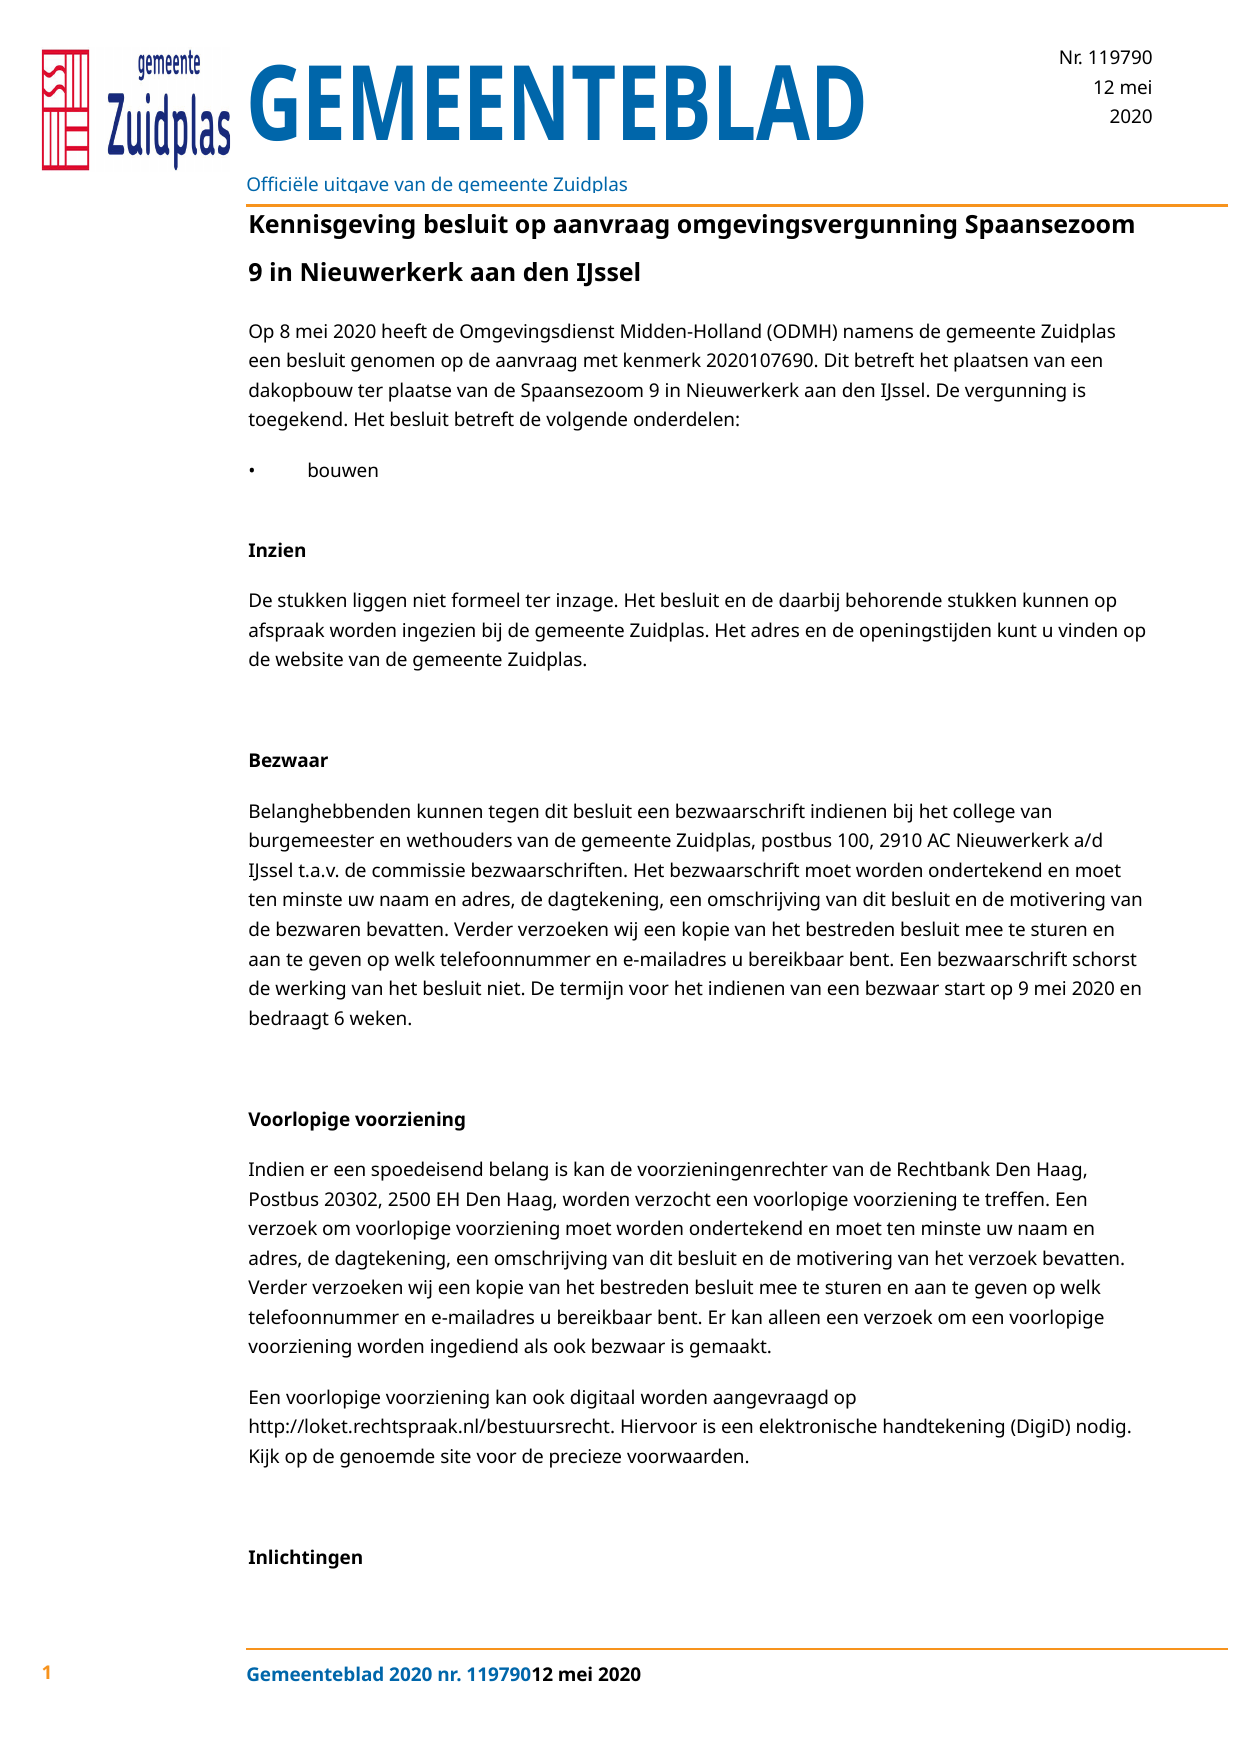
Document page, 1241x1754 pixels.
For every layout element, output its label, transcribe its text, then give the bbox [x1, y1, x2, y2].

text De stukken liggen niet formeel ter inzage. Het besluit en de daarbij behorende stukken kunnen op afspraak worden ingezien bij de gemeente Zuidplas. Het adres en de openingstijden kunt u vinden op de website van de gemeente Zuidplas. [248, 587, 1152, 672]
picture [41, 47, 231, 172]
text Inlichtingen [248, 1544, 1152, 1570]
text Kennisgeving besluit op aanvraag omgevingsvergunning Spaansezoom 9 in Nieuwerkerk aan den IJssel [248, 207, 1152, 288]
text Indien er een spoedeisend belang is kan de voorzieningenrechter van de Rechtbank Den Haag, Postbus 20302, 2500 EH Den Haag, worden verzocht een voorlopige voorziening te treffen. Een verzoek om voorlopige voorziening moet worden ondertekend en moet ten minste uw naam en adres, de dagtekening, een omschrijving van dit besluit en de motivering van het verzoek bevatten. Verder verzoeken wij een kopie van het bestreden besluit mee te sturen en aan te geven op welk telefoonnummer en e-mailadres u bereikbaar bent. Er kan alleen een verzoek om een voorlopige voorziening worden ingediend als ook bezwaar is gemaakt. [248, 1156, 1152, 1359]
text Bezwaar [248, 747, 1152, 773]
text Voorlopige voorziening [248, 1106, 1152, 1132]
text Een voorlopige voorziening kan ook digitaal worden aangevraagd op http://loket.rechtspraak.nl/bestuursrecht. Hiervoor is een elektronische handtekening (DigiD) nodig. Kijk op de genoemde site voor de precieze voorwaarden. [248, 1384, 1152, 1469]
text Belanghebbenden kunnen tegen dit besluit een bezwaarschrift indienen bij het college van burgemeester en wethouders van de gemeente Zuidplas, postbus 100, 2910 AC Nieuwerkerk a/d IJssel t.a.v. de commissie bezwaarschriften. Het bezwaarschrift moet worden ondertekend en moet ten minste uw naam en adres, de dagtekening, een omschrijving van dit besluit en de motivering van de bezwaren bevatten. Verder verzoeken wij een kopie van het bestreden besluit mee te sturen en aan te geven op welk telefoonnummer en e-mailadres u bereikbaar bent. Een bezwaarschrift schorst de werking van het besluit niet. De termijn voor het indienen van een bezwaar start op 9 mei 2020 en bedraagt 6 weken. [248, 798, 1152, 1031]
list bouwen [248, 457, 1152, 483]
text Op 8 mei 2020 heeft de Omgevingsdienst Midden-Holland (ODMH) namens de gemeente Zuidplas een besluit genomen op de aanvraag met kenmerk 2020107690. Dit betreft het plaatsen van een dakopbouw ter plaatse van de Spaansezoom 9 in Nieuwerkerk aan den IJssel. De vergunning is toegekend. Het besluit betreft de volgende onderdelen: [248, 318, 1152, 432]
text Inzien [248, 537, 1152, 563]
